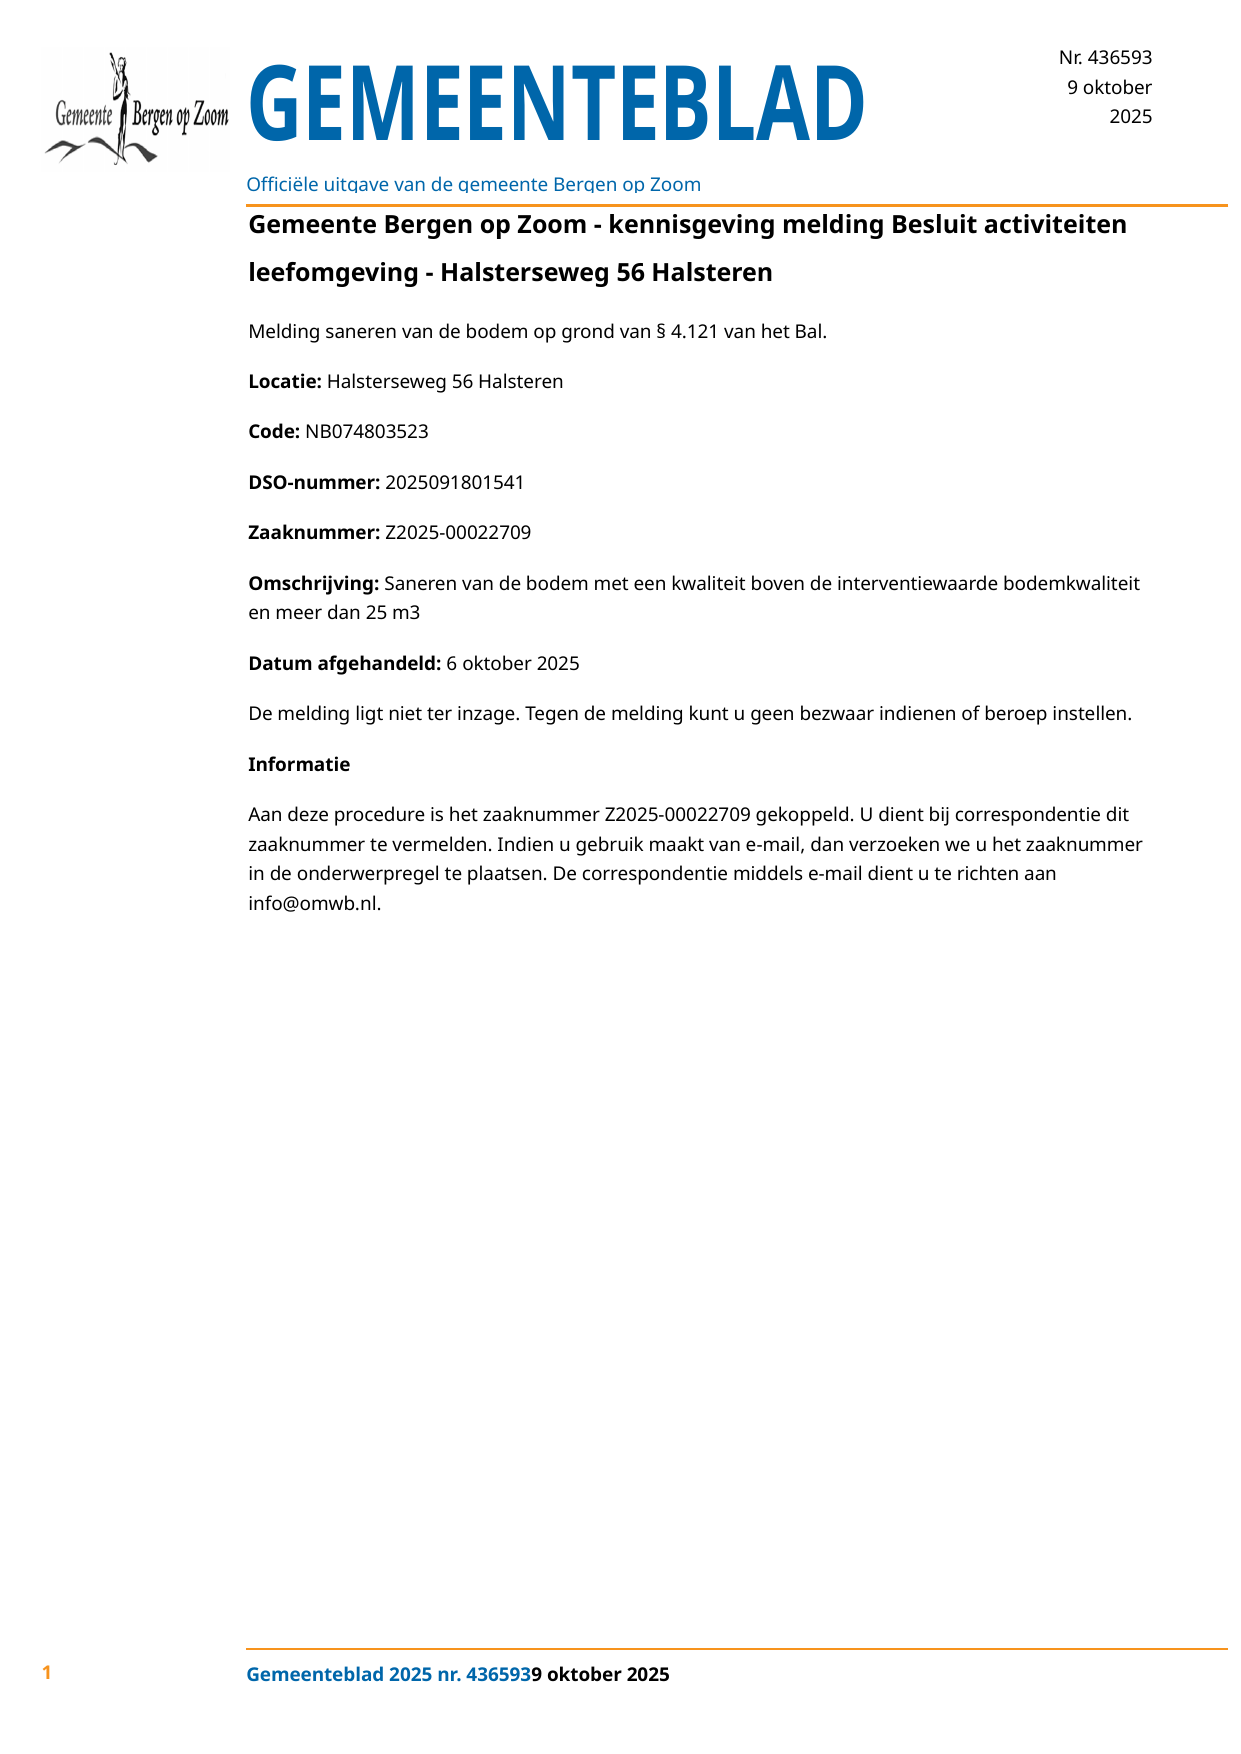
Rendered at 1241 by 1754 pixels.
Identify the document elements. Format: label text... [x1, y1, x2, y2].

picture [41, 47, 231, 172]
text Informatie [248, 751, 1152, 777]
text Aan deze procedure is het zaaknummer Z2025-00022709 gekoppeld. U dient bij correspondentie dit zaaknummer te vermelden. Indien u gebruik maakt van e-mail, dan verzoeken we u het zaaknummer in de onderwerpregel te plaatsen. De correspondentie middels e-mail dient u te richten aan info@omwb.nl. [248, 801, 1152, 916]
text DSO-nummer: 2025091801541 [248, 469, 1152, 495]
text Zaaknummer: Z2025-00022709 [248, 519, 1152, 545]
text Datum afgehandeld: 6 oktober 2025 [248, 650, 1152, 676]
text Gemeente Bergen op Zoom - kennisgeving melding Besluit activiteiten leefomgeving - Halsterseweg 56 Halsteren [248, 207, 1152, 288]
text Omschrijving: Saneren van de bodem met een kwaliteit boven de interventiewaarde bodemkwaliteit en meer dan 25 m3 [248, 570, 1152, 625]
text De melding ligt niet ter inzage. Tegen de melding kunt u geen bezwaar indienen of beroep instellen. [248, 700, 1152, 726]
text Code: NB074803523 [248, 419, 1152, 444]
text Melding saneren van de bodem op grond van § 4.121 van het Bal. [248, 318, 1152, 344]
text Locatie: Halsterseweg 56 Halsteren [248, 368, 1152, 394]
